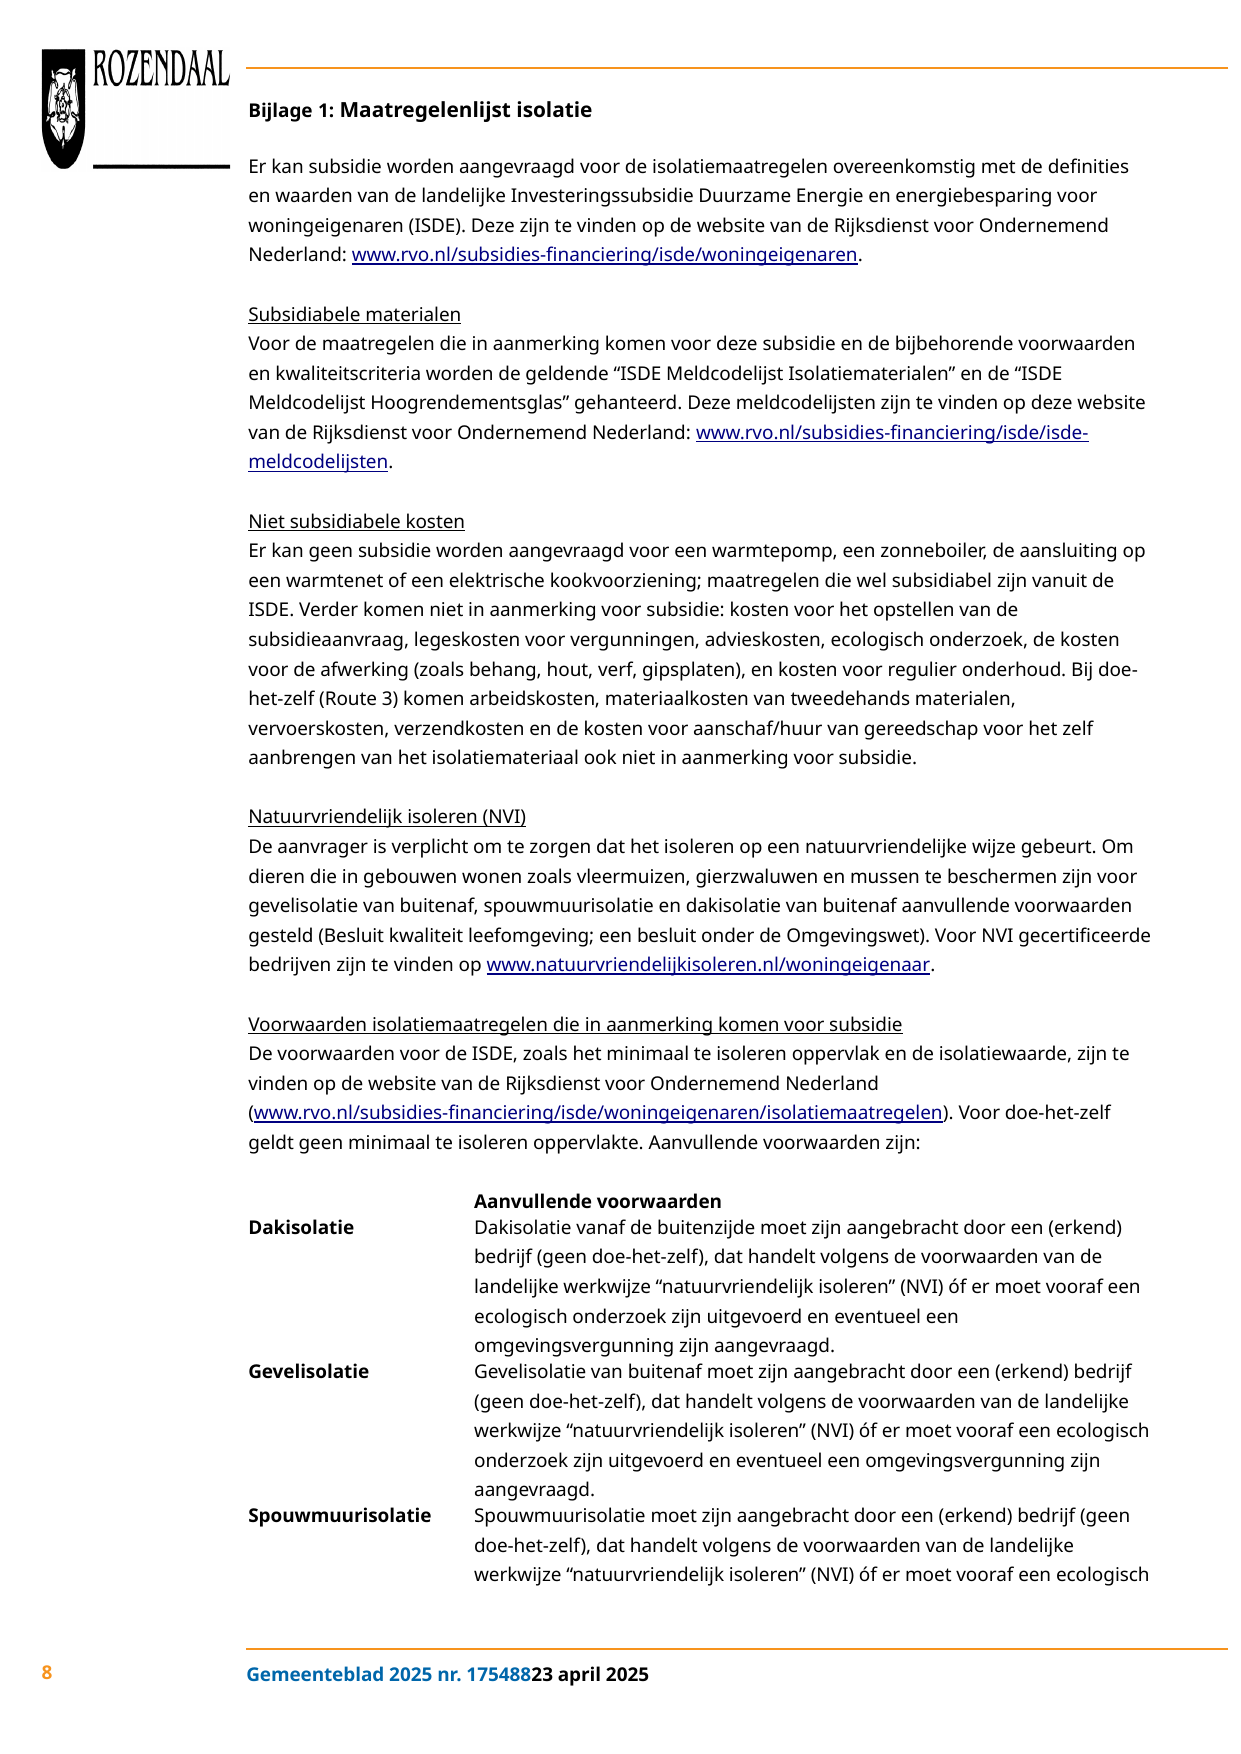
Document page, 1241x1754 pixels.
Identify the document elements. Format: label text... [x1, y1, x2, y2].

text Voor de maatregelen die in aanmerking komen voor deze subsidie en de bijbehorende voorwaarden en kwaliteitscriteria worden de geldende “ISDE Meldcodelijst Isolatiematerialen” en de “ISDE Meldcodelijst Hoogrendementsglas” gehanteerd. Deze meldcodelijsten zijn te vinden op deze website van de Rijksdienst voor Ondernemend Nederland: www.rvo.nl/subsidies-financiering/isde/isde-meldcodelijsten. [248, 330, 1152, 474]
text Er kan geen subsidie worden aangevraagd voor een warmtepomp, een zonneboiler, de aansluiting op een warmtenet of een elektrische kookvoorziening; maatregelen die wel subsidiabel zijn vanuit de ISDE. Verder komen niet in aanmerking voor subsidie: kosten voor het opstellen van de subsidieaanvraag, legeskosten voor vergunningen, advieskosten, ecologisch onderzoek, de kosten voor de afwerking (zoals behang, hout, verf, gipsplaten), en kosten voor regulier onderhoud. Bij doe-het-zelf (Route 3) komen arbeidskosten, materiaalkosten van tweedehands materialen, vervoerskosten, verzendkosten en de kosten voor aanschaf/huur van gereedschap voor het zelf aanbrengen van het isolatiemateriaal ook niet in aanmerking voor subsidie. [248, 537, 1152, 770]
table_cell Gevelisolatie van buitenaf moet zijn aangebracht door een (erkend) bedrijf (geen doe-het-zelf), dat handelt volgens de voorwaarden van de landelijke werkwijze “natuurvriendelijk isoleren” (NVI) óf er moet vooraf een ecologisch onderzoek zijn uitgevoerd en eventueel een omgevingsvergunning zijn aangevraagd. [474, 1358, 1152, 1502]
text Er kan subsidie worden aangevraagd voor de isolatiemaatregelen overeenkomstig met de definities en waarden van de landelijke Investeringssubsidie Duurzame Energie en energiebesparing voor woningeigenaren (ISDE). Deze zijn te vinden op de website van de Rijksdienst voor Ondernemend Nederland: www.rvo.nl/subsidies-financiering/isde/woningeigenaren. [248, 153, 1152, 267]
table_header Aanvullende voorwaarden [474, 1189, 1152, 1214]
text De voorwaarden voor de ISDE, zoals het minimaal te isoleren oppervlak en de isolatiewaarde, zijn te vinden op de website van de Rijksdienst voor Ondernemend Nederland [248, 1040, 1152, 1096]
text Bijlage 1: Maatregelenlijst isolatie [248, 95, 1152, 123]
text Voorwaarden isolatiemaatregelen die in aanmerking komen voor subsidie [248, 1011, 1152, 1037]
text De aanvrager is verplicht om te zorgen dat het isoleren op een natuurvriendelijke wijze gebeurt. Om dieren die in gebouwen wonen zoals vleermuizen, gierzwaluwen en mussen te beschermen zijn voor gevelisolatie van buitenaf, spouwmuurisolatie en dakisolatie van buitenaf aanvullende voorwaarden gesteld (Besluit kwaliteit leefomgeving; een besluit onder de Omgevingswet). Voor NVI gecertificeerde bedrijven zijn te vinden op www.natuurvriendelijkisoleren.nl/woningeigenaar. [248, 833, 1152, 977]
table_header [248, 1189, 474, 1214]
text (www.rvo.nl/subsidies-financiering/isde/woningeigenaren/isolatiemaatregelen). Voor doe-het-zelf geldt geen minimaal te isoleren oppervlakte. Aanvullende voorwaarden zijn: [248, 1099, 1152, 1155]
table_cell Spouwmuurisolatie moet zijn aangebracht door een (erkend) bedrijf (geen doe-het-zelf), dat handelt volgens de voorwaarden van de landelijke werkwijze “natuurvriendelijk isoleren” (NVI) óf er moet vooraf een ecologisch [474, 1502, 1152, 1587]
text Subsidiabele materialen [248, 301, 1152, 327]
picture [41, 47, 231, 172]
table_cell Dakisolatie vanaf de buitenzijde moet zijn aangebracht door een (erkend) bedrijf (geen doe-het-zelf), dat handelt volgens de voorwaarden van de landelijke werkwijze “natuurvriendelijk isoleren” (NVI) óf er moet vooraf een ecologisch onderzoek zijn uitgevoerd en eventueel een omgevingsvergunning zijn aangevraagd. [474, 1214, 1152, 1358]
text Natuurvriendelijk isoleren (NVI) [248, 804, 1152, 829]
text Niet subsidiabele kosten [248, 508, 1152, 534]
table_cell Spouwmuurisolatie [248, 1502, 474, 1587]
table_cell Dakisolatie [248, 1214, 474, 1358]
table_cell Gevelisolatie [248, 1358, 474, 1502]
